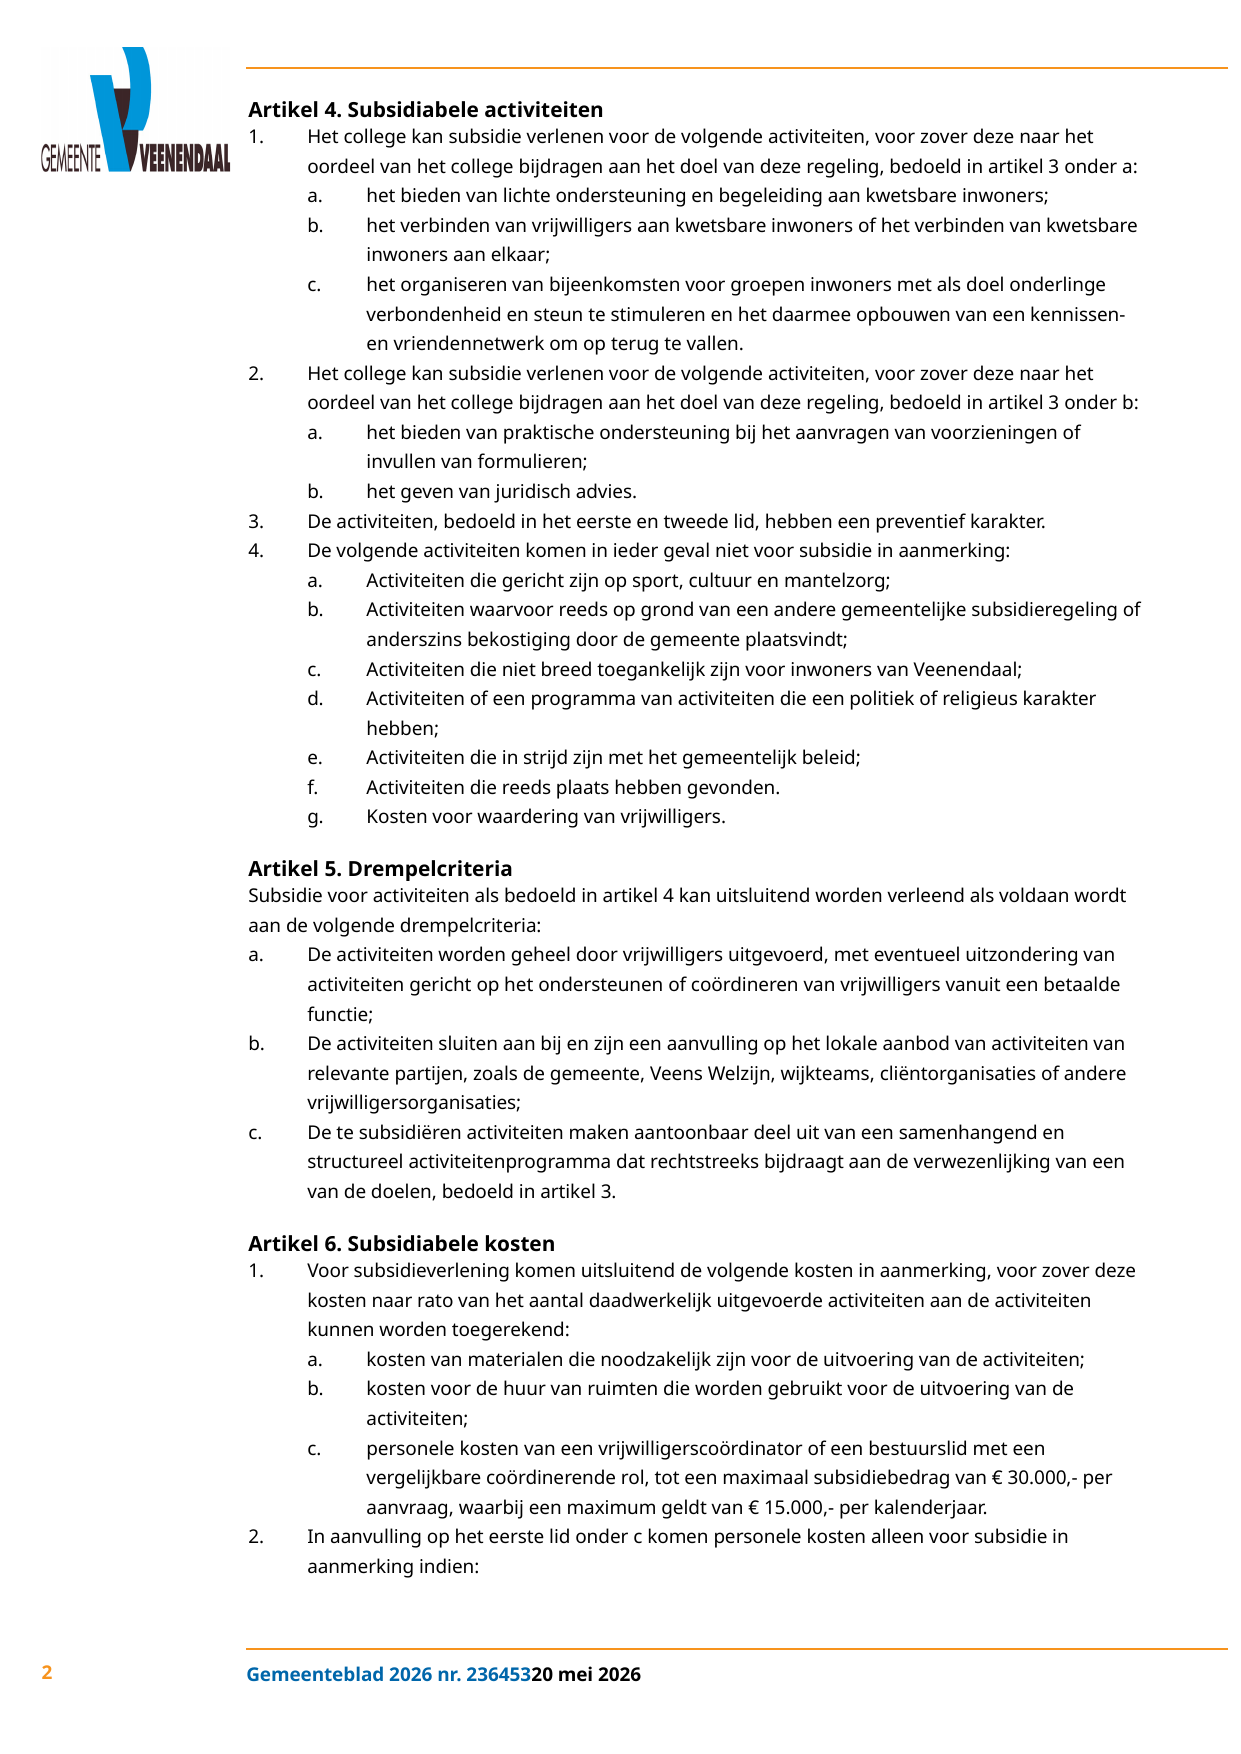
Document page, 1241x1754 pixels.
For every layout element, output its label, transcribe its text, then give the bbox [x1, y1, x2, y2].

list Kosten voor waardering van vrijwilligers. [307, 804, 1152, 829]
list Voor subsidieverlening komen uitsluitend de volgende kosten in aanmerking, voor zover deze kosten naar rato van het aantal daadwerkelijk uitgevoerde activiteiten aan de activiteiten kunnen worden toegerekend: [248, 1257, 1152, 1342]
list De activiteiten, bedoeld in het eerste en tweede lid, hebben een preventief karakter. [248, 508, 1152, 533]
list kosten voor de huur van ruimten die worden gebruikt voor de uitvoering van de activiteiten; [307, 1376, 1152, 1431]
list De te subsidiëren activiteiten maken aantoonbaar deel uit van een samenhangend en structureel activiteitenprogramma dat rechtstreeks bijdraagt aan de verwezenlijking van een van de doelen, bedoeld in artikel 3. [248, 1119, 1152, 1204]
list kosten van materialen die noodzakelijk zijn voor de uitvoering van de activiteiten; [307, 1346, 1152, 1372]
text Artikel 6. Subsidiabele kosten [248, 1229, 1152, 1257]
list Activiteiten of een programma van activiteiten die een politiek of religieus karakter hebben; [307, 685, 1152, 741]
picture [123, 47, 231, 172]
list Activiteiten die niet breed toegankelijk zijn voor inwoners van Veenendaal; [307, 656, 1152, 681]
list De activiteiten worden geheel door vrijwilligers uitgevoerd, met eventueel uitzondering van activiteiten gericht op het ondersteunen of coördineren van vrijwilligers vanuit een betaalde functie; [248, 942, 1152, 1027]
list het bieden van praktische ondersteuning bij het aanvragen van voorzieningen of invullen van formulieren; [307, 419, 1152, 474]
list het bieden van lichte ondersteuning en begeleiding aan kwetsbare inwoners; [307, 182, 1152, 208]
list Activiteiten waarvoor reeds op grond van een andere gemeentelijke subsidieregeling of anderszins bekostiging door de gemeente plaatsvindt; [307, 597, 1152, 652]
list het organiseren van bijeenkomsten voor groepen inwoners met als doel onderlinge verbondenheid en steun te stimuleren en het daarmee opbouwen van een kennissen- en vriendennetwerk om op terug te vallen. [307, 271, 1152, 356]
picture [41, 47, 130, 172]
list In aanvulling op het eerste lid onder c komen personele kosten alleen voor subsidie in aanmerking indien: [248, 1523, 1152, 1579]
text Subsidie voor activiteiten als bedoeld in artikel 4 kan uitsluitend worden verleend als voldaan wordt aan de volgende drempelcriteria: [248, 882, 1152, 938]
text Artikel 5. Drempelcriteria [248, 854, 1152, 882]
list Activiteiten die reeds plaats hebben gevonden. [307, 774, 1152, 800]
list Activiteiten die gericht zijn op sport, cultuur en mantelzorg; [307, 567, 1152, 593]
list De volgende activiteiten komen in ieder geval niet voor subsidie in aanmerking: [248, 537, 1152, 563]
list De activiteiten sluiten aan bij en zijn een aanvulling op het lokale aanbod van activiteiten van relevante partijen, zoals de gemeente, Veens Welzijn, wijkteams, cliëntorganisaties of andere vrijwilligersorganisaties; [248, 1030, 1152, 1115]
list Activiteiten die in strijd zijn met het gemeentelijk beleid; [307, 744, 1152, 770]
list het verbinden van vrijwilligers aan kwetsbare inwoners of het verbinden van kwetsbare inwoners aan elkaar; [307, 212, 1152, 267]
list personele kosten van een vrijwilligerscoördinator of een bestuurslid met een vergelijkbare coördinerende rol, tot een maximaal subsidiebedrag van € 30.000,- per aanvraag, waarbij een maximum geldt van € 15.000,- per kalenderjaar. [307, 1435, 1152, 1519]
list Het college kan subsidie verlenen voor de volgende activiteiten, voor zover deze naar het oordeel van het college bijdragen aan het doel van deze regeling, bedoeld in artikel 3 onder a: [248, 123, 1152, 178]
list Het college kan subsidie verlenen voor de volgende activiteiten, voor zover deze naar het oordeel van het college bijdragen aan het doel van deze regeling, bedoeld in artikel 3 onder b: [248, 360, 1152, 415]
list het geven van juridisch advies. [307, 478, 1152, 504]
text Artikel 4. Subsidiabele activiteiten [248, 95, 1152, 123]
